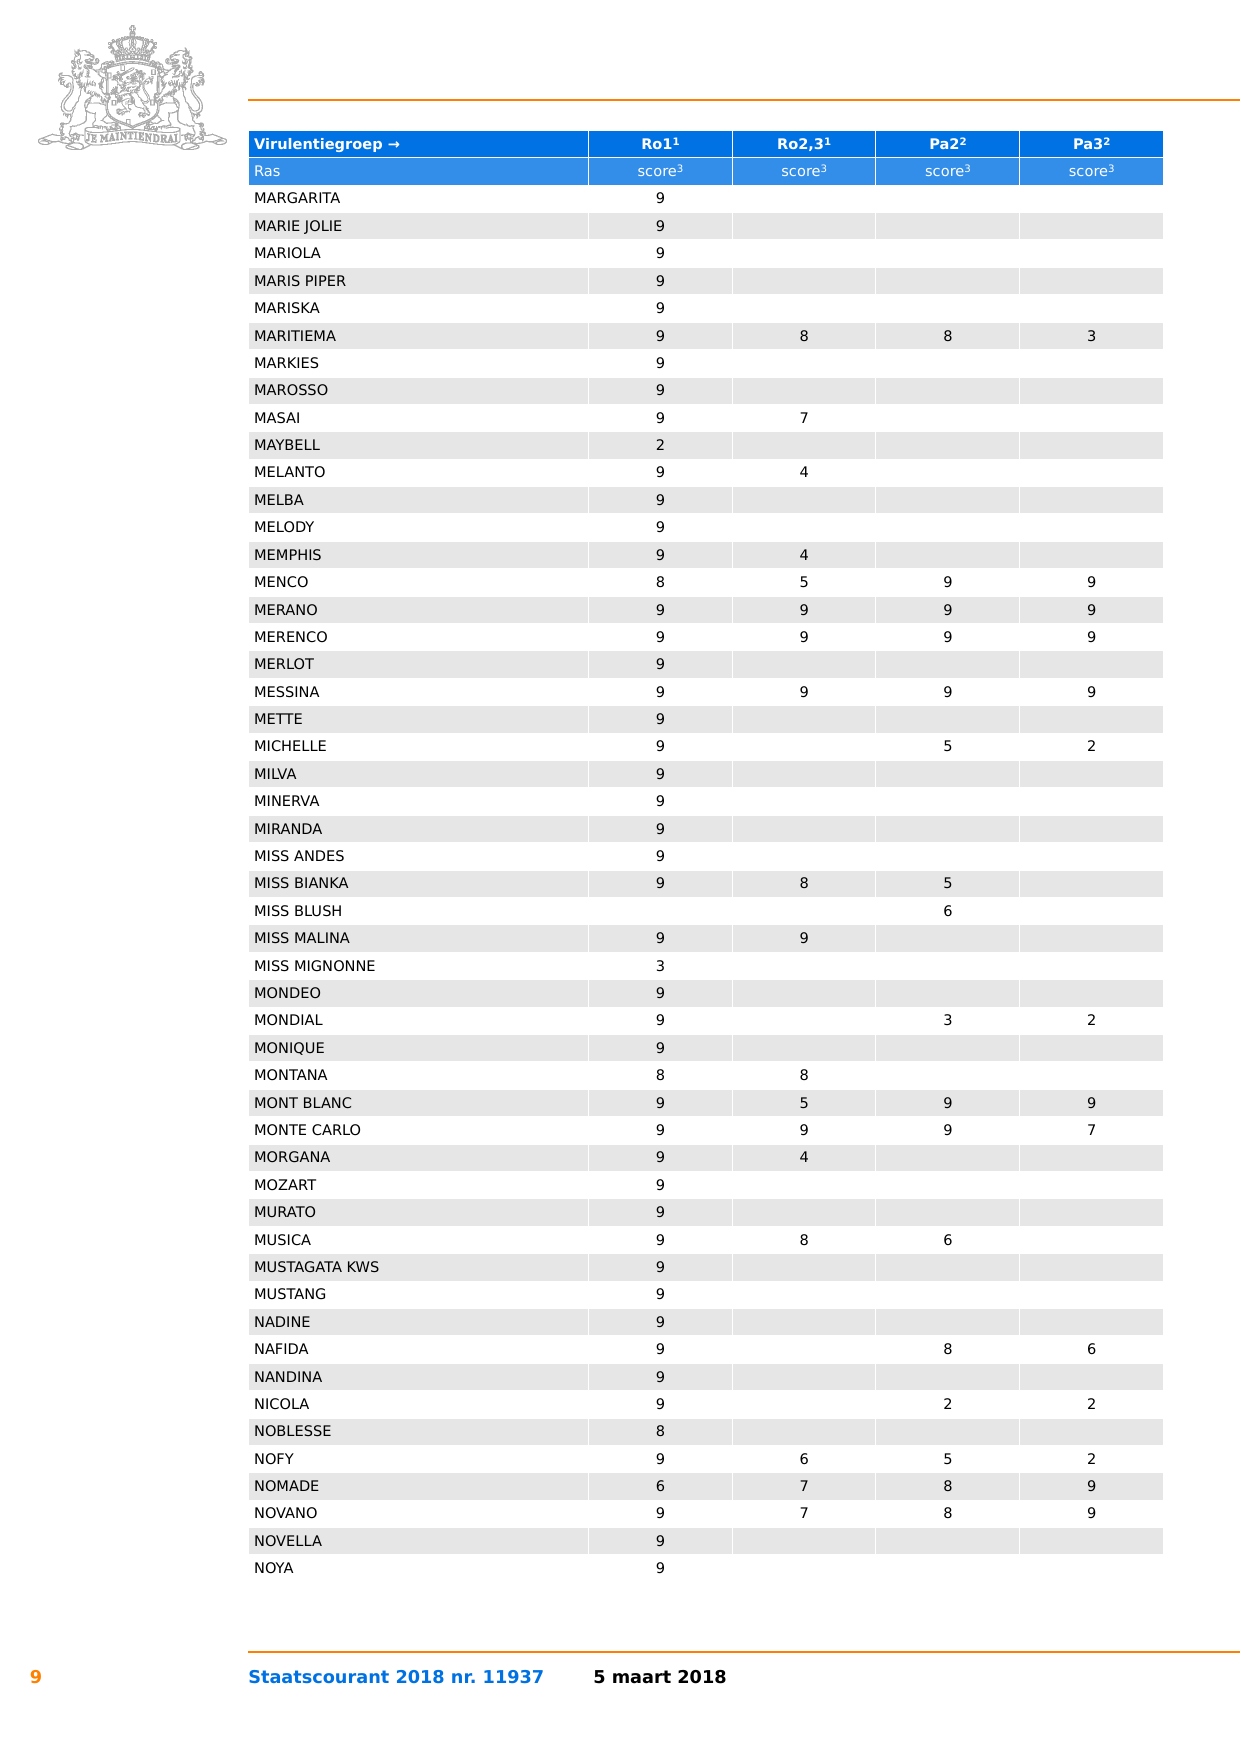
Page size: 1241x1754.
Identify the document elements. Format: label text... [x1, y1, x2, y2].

table_cell [1020, 871, 1163, 897]
table_cell [1020, 1282, 1163, 1308]
table_cell 7 [1020, 1117, 1163, 1143]
table_cell 6 [876, 898, 1019, 924]
table_cell 9 [589, 789, 732, 815]
table_cell 8 [733, 871, 875, 897]
table_cell [733, 1035, 875, 1061]
table_cell MERLOT [249, 651, 588, 678]
table_cell 9 [876, 1117, 1019, 1143]
table_cell MARIOLA [249, 241, 588, 267]
table_cell 3 [876, 1008, 1019, 1034]
table_cell MISS MIGNONNE [249, 953, 588, 979]
table_cell 9 [589, 925, 732, 952]
table_cell [733, 789, 875, 815]
table_cell MARISKA [249, 295, 588, 322]
table_cell NOVANO [249, 1501, 588, 1527]
table_cell MISS BIANKA [249, 871, 588, 897]
table_cell 6 [733, 1446, 875, 1472]
table_header Virulentiegroep → [249, 131, 588, 157]
table_cell [1020, 1145, 1163, 1171]
table_cell 9 [589, 651, 732, 678]
table_header Pa22 [876, 131, 1019, 157]
table_cell MASAI [249, 405, 588, 431]
table_cell MELANTO [249, 460, 588, 486]
table_cell 9 [1020, 624, 1163, 650]
table_cell [733, 268, 875, 294]
table_cell [733, 761, 875, 787]
table_cell MAROSSO [249, 378, 588, 404]
table_cell MERANO [249, 597, 588, 623]
table_cell 9 [589, 1199, 732, 1226]
table_cell [876, 460, 1019, 486]
table_cell 9 [589, 542, 732, 568]
table_cell [733, 816, 875, 842]
table_cell [1020, 487, 1163, 513]
table_cell 4 [733, 460, 875, 486]
table_cell [1020, 1199, 1163, 1226]
table_cell 2 [1020, 734, 1163, 760]
table_cell 9 [589, 843, 732, 869]
table_cell [1020, 1309, 1163, 1335]
table_cell 3 [589, 953, 732, 979]
table_cell NADINE [249, 1309, 588, 1335]
table_cell 9 [589, 1309, 732, 1335]
table_cell MONDIAL [249, 1008, 588, 1034]
table_cell [733, 980, 875, 1007]
table_cell [733, 953, 875, 979]
table_cell [733, 1419, 875, 1445]
table_cell 9 [1020, 597, 1163, 623]
table_cell [1020, 515, 1163, 541]
table_cell [876, 1063, 1019, 1089]
table_cell 9 [589, 213, 732, 239]
table_cell 2 [876, 1391, 1019, 1417]
table_cell 9 [589, 1090, 732, 1116]
table_cell [876, 1528, 1019, 1554]
table_cell MISS MALINA [249, 925, 588, 952]
table_cell [733, 241, 875, 267]
table_cell 9 [589, 1227, 732, 1253]
table_cell [1020, 378, 1163, 404]
table_cell [876, 378, 1019, 404]
table_cell [876, 1309, 1019, 1335]
table_cell MARIS PIPER [249, 268, 588, 294]
table_cell [733, 1336, 875, 1363]
table_cell MESSINA [249, 679, 588, 705]
table_cell 9 [733, 624, 875, 650]
table_cell 5 [876, 871, 1019, 897]
table_cell 8 [876, 1473, 1019, 1500]
table_cell [1020, 295, 1163, 322]
table_cell [1020, 1063, 1163, 1089]
table_cell 7 [733, 405, 875, 431]
table_cell 9 [589, 597, 732, 623]
table_cell MORGANA [249, 1145, 588, 1171]
table_cell [733, 734, 875, 760]
table_cell [733, 1172, 875, 1198]
table_cell [1020, 843, 1163, 869]
table_cell [1020, 1227, 1163, 1253]
table_cell 9 [1020, 1501, 1163, 1527]
table_cell MIRANDA [249, 816, 588, 842]
table_cell [876, 1364, 1019, 1390]
table_cell [733, 1282, 875, 1308]
table_cell 9 [589, 1254, 732, 1281]
table_cell [876, 487, 1019, 513]
table_cell [876, 953, 1019, 979]
table_cell 6 [876, 1227, 1019, 1253]
table_cell [733, 651, 875, 678]
table_cell [733, 350, 875, 376]
table_cell MICHELLE [249, 734, 588, 760]
table_cell [1020, 268, 1163, 294]
table_cell 9 [589, 1501, 732, 1527]
table_cell [733, 295, 875, 322]
table_cell 2 [589, 432, 732, 459]
table_cell 8 [589, 569, 732, 596]
picture [38, 25, 227, 150]
table_cell MUSTANG [249, 1282, 588, 1308]
table_cell 9 [589, 734, 732, 760]
table_cell 8 [876, 1501, 1019, 1527]
table_cell score3 [589, 158, 732, 185]
table_cell 9 [589, 1336, 732, 1363]
table_cell [733, 1364, 875, 1390]
table_cell MARITIEMA [249, 323, 588, 349]
table_cell [876, 1419, 1019, 1445]
table_cell Ras [249, 158, 588, 185]
table_cell [876, 515, 1019, 541]
table_cell [1020, 432, 1163, 459]
table_cell 9 [589, 1282, 732, 1308]
table_cell 8 [589, 1419, 732, 1445]
table_cell [733, 213, 875, 239]
table_cell 8 [589, 1063, 732, 1089]
table_cell [1020, 816, 1163, 842]
table_cell MAYBELL [249, 432, 588, 459]
table_cell 9 [876, 679, 1019, 705]
table_cell 9 [733, 679, 875, 705]
table_cell [1020, 460, 1163, 486]
table_cell MINERVA [249, 789, 588, 815]
table_cell [876, 432, 1019, 459]
table_cell MOZART [249, 1172, 588, 1198]
table_cell [876, 1199, 1019, 1226]
table_cell [1020, 1556, 1163, 1582]
table_cell [733, 706, 875, 733]
table_cell 9 [1020, 679, 1163, 705]
table_cell 4 [733, 542, 875, 568]
table_header Ro2,31 [733, 131, 875, 157]
table_cell [876, 241, 1019, 267]
table_cell [733, 1528, 875, 1554]
table_cell MUSICA [249, 1227, 588, 1253]
table_cell [1020, 405, 1163, 431]
table_cell 9 [589, 1145, 732, 1171]
table_cell 9 [589, 871, 732, 897]
table_cell [876, 925, 1019, 952]
table_cell NOMADE [249, 1473, 588, 1500]
table_cell [1020, 706, 1163, 733]
table_cell 9 [589, 1364, 732, 1390]
table_cell [876, 350, 1019, 376]
table_cell 9 [589, 706, 732, 733]
table_cell score3 [733, 158, 875, 185]
table_cell [589, 898, 732, 924]
table_cell [1020, 1364, 1163, 1390]
table_header Pa32 [1020, 131, 1163, 157]
table_cell MENCO [249, 569, 588, 596]
table_cell 9 [589, 624, 732, 650]
table_cell [1020, 651, 1163, 678]
table_cell 4 [733, 1145, 875, 1171]
table_cell 9 [589, 816, 732, 842]
table_cell [876, 213, 1019, 239]
table_cell [1020, 898, 1163, 924]
table_cell 2 [1020, 1391, 1163, 1417]
table_cell [733, 843, 875, 869]
table_cell 9 [589, 1172, 732, 1198]
table_cell [876, 405, 1019, 431]
table_cell [733, 378, 875, 404]
table_cell 9 [589, 268, 732, 294]
table_cell MONT BLANC [249, 1090, 588, 1116]
table_cell [876, 706, 1019, 733]
table_cell 9 [589, 1008, 732, 1034]
table_cell MONTE CARLO [249, 1117, 588, 1143]
table_cell 8 [733, 1063, 875, 1089]
table_cell NOVELLA [249, 1528, 588, 1554]
table_cell 8 [876, 1336, 1019, 1363]
table_cell 9 [589, 241, 732, 267]
table_cell [876, 651, 1019, 678]
table_cell 9 [733, 597, 875, 623]
table_cell NOFY [249, 1446, 588, 1472]
table_cell [876, 1282, 1019, 1308]
table_cell [876, 1145, 1019, 1171]
table_cell [733, 515, 875, 541]
table_cell [876, 1035, 1019, 1061]
table_cell [1020, 241, 1163, 267]
table_cell [876, 816, 1019, 842]
table_cell [733, 432, 875, 459]
table_cell score3 [1020, 158, 1163, 185]
table_cell 5 [733, 569, 875, 596]
table_cell [1020, 1419, 1163, 1445]
table_cell 9 [876, 569, 1019, 596]
table_cell 9 [1020, 569, 1163, 596]
table_cell 2 [1020, 1446, 1163, 1472]
table_cell [733, 1391, 875, 1417]
table_cell [733, 1199, 875, 1226]
table_cell NOYA [249, 1556, 588, 1582]
table_cell 9 [589, 186, 732, 212]
table_cell MARKIES [249, 350, 588, 376]
table_cell 8 [876, 323, 1019, 349]
table_cell 2 [1020, 1008, 1163, 1034]
table_cell 9 [589, 1446, 732, 1472]
table_cell NOBLESSE [249, 1419, 588, 1445]
table_cell 9 [876, 624, 1019, 650]
table_cell [876, 843, 1019, 869]
table_cell [876, 186, 1019, 212]
table_cell [733, 1254, 875, 1281]
table_cell 7 [733, 1473, 875, 1500]
table_cell 9 [589, 1391, 732, 1417]
table_cell 9 [589, 1117, 732, 1143]
table_cell 3 [1020, 323, 1163, 349]
table_cell 9 [589, 295, 732, 322]
table_cell [733, 1309, 875, 1335]
table_cell 9 [876, 1090, 1019, 1116]
table_cell NICOLA [249, 1391, 588, 1417]
table_cell [876, 295, 1019, 322]
table_cell 9 [589, 378, 732, 404]
table_cell 9 [589, 323, 732, 349]
table_cell [1020, 1172, 1163, 1198]
table_cell [1020, 1035, 1163, 1061]
table_cell [876, 761, 1019, 787]
table_cell MISS BLUSH [249, 898, 588, 924]
table_cell 9 [589, 405, 732, 431]
table_cell NAFIDA [249, 1336, 588, 1363]
table_cell 5 [733, 1090, 875, 1116]
table_cell METTE [249, 706, 588, 733]
table_cell [876, 1254, 1019, 1281]
table_cell 9 [589, 1556, 732, 1582]
table_cell [733, 898, 875, 924]
table_cell MILVA [249, 761, 588, 787]
table_cell MUSTAGATA KWS [249, 1254, 588, 1281]
table_cell MELODY [249, 515, 588, 541]
table_cell [1020, 1528, 1163, 1554]
table_cell 9 [1020, 1090, 1163, 1116]
table_cell 7 [733, 1501, 875, 1527]
table_cell 9 [589, 1528, 732, 1554]
table_cell [1020, 789, 1163, 815]
table_cell MONDEO [249, 980, 588, 1007]
table_cell [876, 268, 1019, 294]
table_cell [876, 1172, 1019, 1198]
table_cell MONIQUE [249, 1035, 588, 1061]
table_cell 6 [1020, 1336, 1163, 1363]
table_cell [1020, 980, 1163, 1007]
table_cell MERENCO [249, 624, 588, 650]
table_cell [876, 542, 1019, 568]
table_cell 9 [589, 487, 732, 513]
table_cell MEMPHIS [249, 542, 588, 568]
table_cell 5 [876, 734, 1019, 760]
table_cell 9 [876, 597, 1019, 623]
table_cell [733, 1008, 875, 1034]
table_cell NANDINA [249, 1364, 588, 1390]
table_cell MARGARITA [249, 186, 588, 212]
table_cell MELBA [249, 487, 588, 513]
table_cell [1020, 761, 1163, 787]
table_cell MARIE JOLIE [249, 213, 588, 239]
table_cell [1020, 542, 1163, 568]
table_cell MISS ANDES [249, 843, 588, 869]
table_cell [1020, 186, 1163, 212]
table_cell 9 [589, 350, 732, 376]
table_cell MURATO [249, 1199, 588, 1226]
table_cell 9 [733, 1117, 875, 1143]
table_cell [1020, 1254, 1163, 1281]
table_cell 8 [733, 1227, 875, 1253]
table_cell 9 [589, 761, 732, 787]
table_cell MONTANA [249, 1063, 588, 1089]
table_cell [733, 487, 875, 513]
table_cell [1020, 350, 1163, 376]
table_cell 6 [589, 1473, 732, 1500]
table_header Ro11 [589, 131, 732, 157]
table_cell 9 [733, 925, 875, 952]
table_cell 9 [589, 515, 732, 541]
table_cell [1020, 953, 1163, 979]
table_cell 9 [589, 679, 732, 705]
table_cell [1020, 925, 1163, 952]
table_cell [876, 1556, 1019, 1582]
table_cell 5 [876, 1446, 1019, 1472]
table_cell 8 [733, 323, 875, 349]
table_cell score3 [876, 158, 1019, 185]
table_cell 9 [1020, 1473, 1163, 1500]
table_cell [733, 1556, 875, 1582]
table_cell [876, 980, 1019, 1007]
table_cell 9 [589, 1035, 732, 1061]
table_cell [1020, 213, 1163, 239]
table_cell 9 [589, 460, 732, 486]
table_cell [733, 186, 875, 212]
table_cell 9 [589, 980, 732, 1007]
table_cell [876, 789, 1019, 815]
